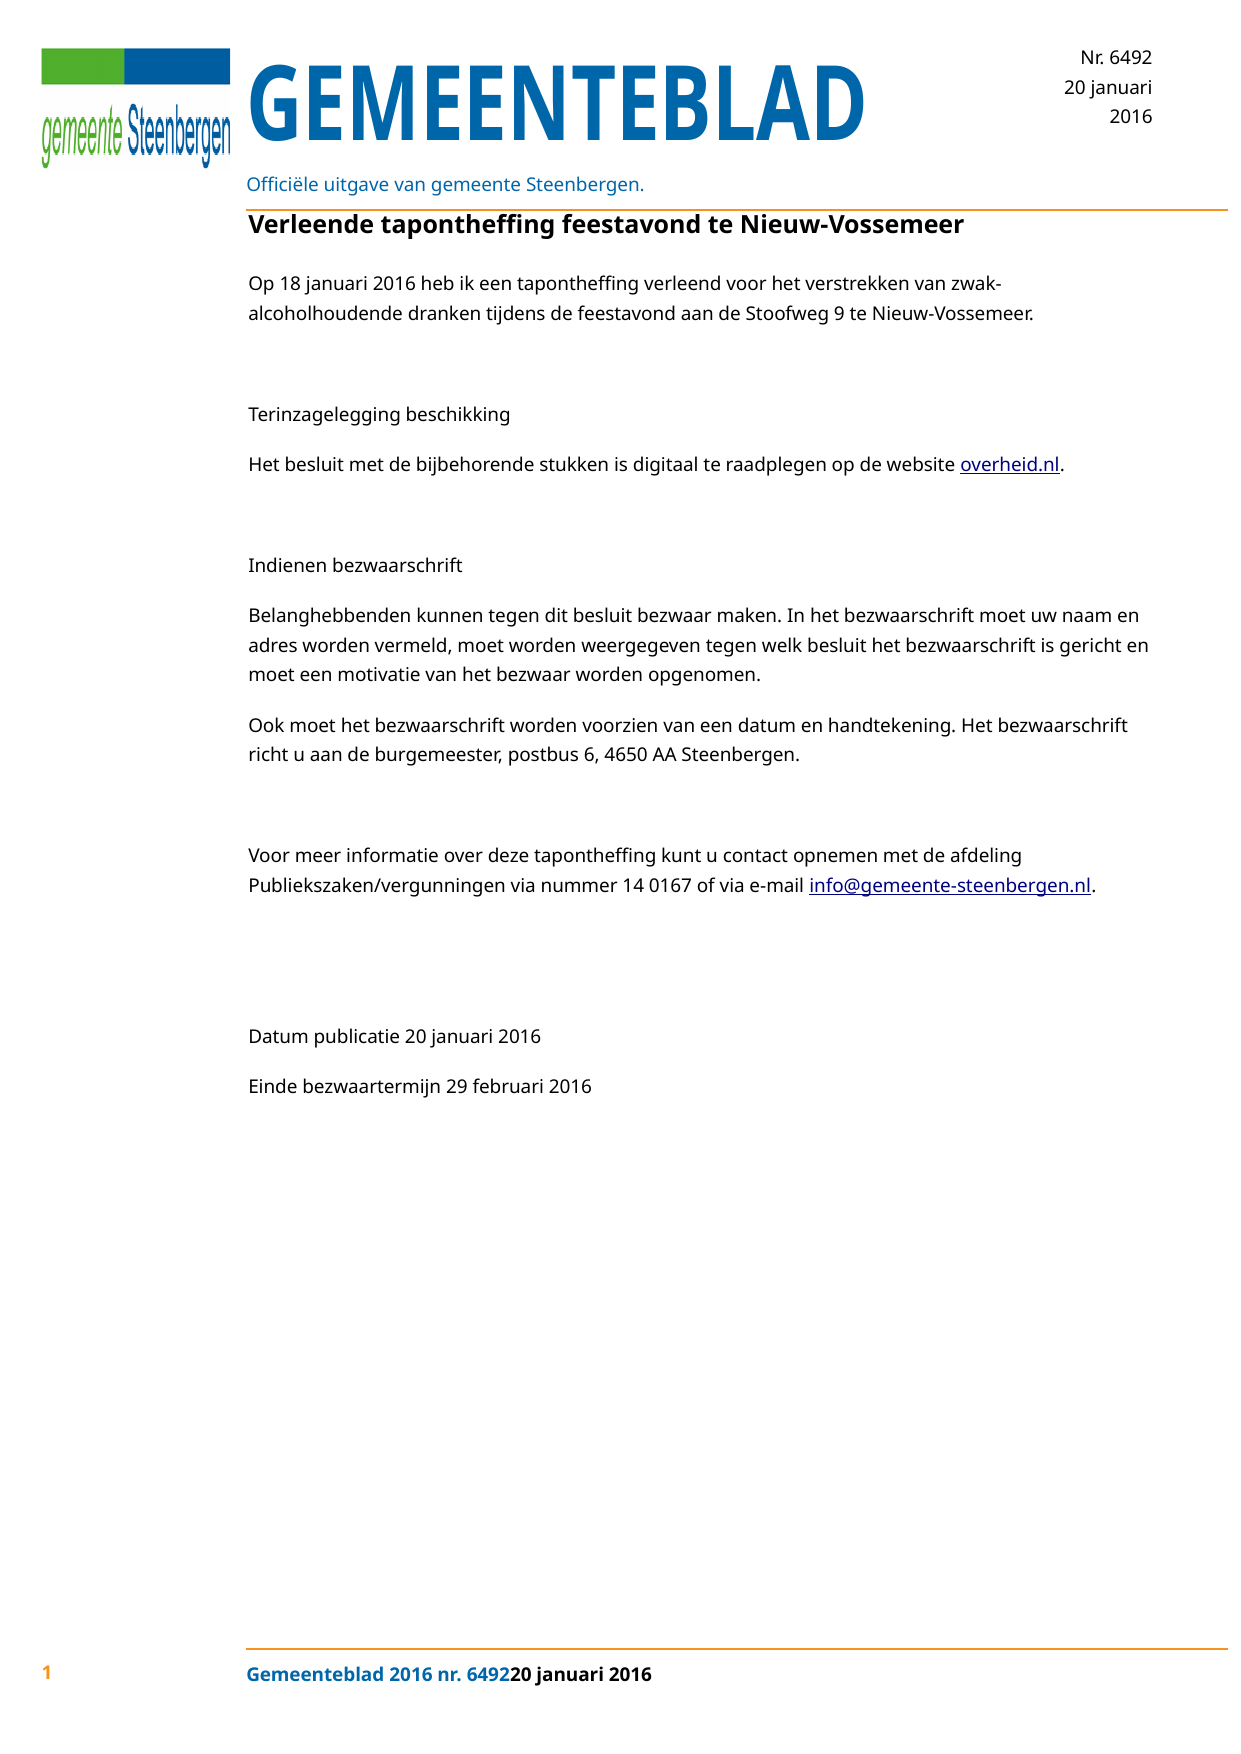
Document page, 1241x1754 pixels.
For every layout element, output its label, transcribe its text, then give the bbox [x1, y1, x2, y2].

text Datum publicatie 20 januari 2016 [248, 1023, 1152, 1049]
text Het besluit met de bijbehorende stukken is digitaal te raadplegen op de website overheid.nl. [248, 451, 1152, 477]
text Einde bezwaartermijn 29 februari 2016 [248, 1074, 1152, 1099]
text Terinzagelegging beschikking [248, 401, 1152, 426]
text Belanghebbenden kunnen tegen dit besluit bezwaar maken. In het bezwaarschrift moet uw naam en adres worden vermeld, moet worden weergegeven tegen welk besluit het bezwaarschrift is gericht en moet een motivatie van het bezwaar worden opgenomen. [248, 602, 1152, 687]
text Voor meer informatie over deze tapontheffing kunt u contact opnemen met de afdeling Publiekszaken/vergunningen via nummer 14 0167 of via e-mail info@gemeente-steenbergen.nl. [248, 842, 1152, 898]
picture [41, 47, 231, 172]
text Indienen bezwaarschrift [248, 552, 1152, 578]
text Verleende tapontheffing feestavond te Nieuw-Vossemeer [248, 211, 1152, 241]
text Op 18 januari 2016 heb ik een tapontheffing verleend voor het verstrekken van zwak-alcoholhoudende dranken tijdens de feestavond aan de Stoofweg 9 te Nieuw-Vossemeer. [248, 270, 1152, 326]
text Ook moet het bezwaarschrift worden voorzien van een datum en handtekening. Het bezwaarschrift richt u aan de burgemeester, postbus 6, 4650 AA Steenbergen. [248, 712, 1152, 767]
